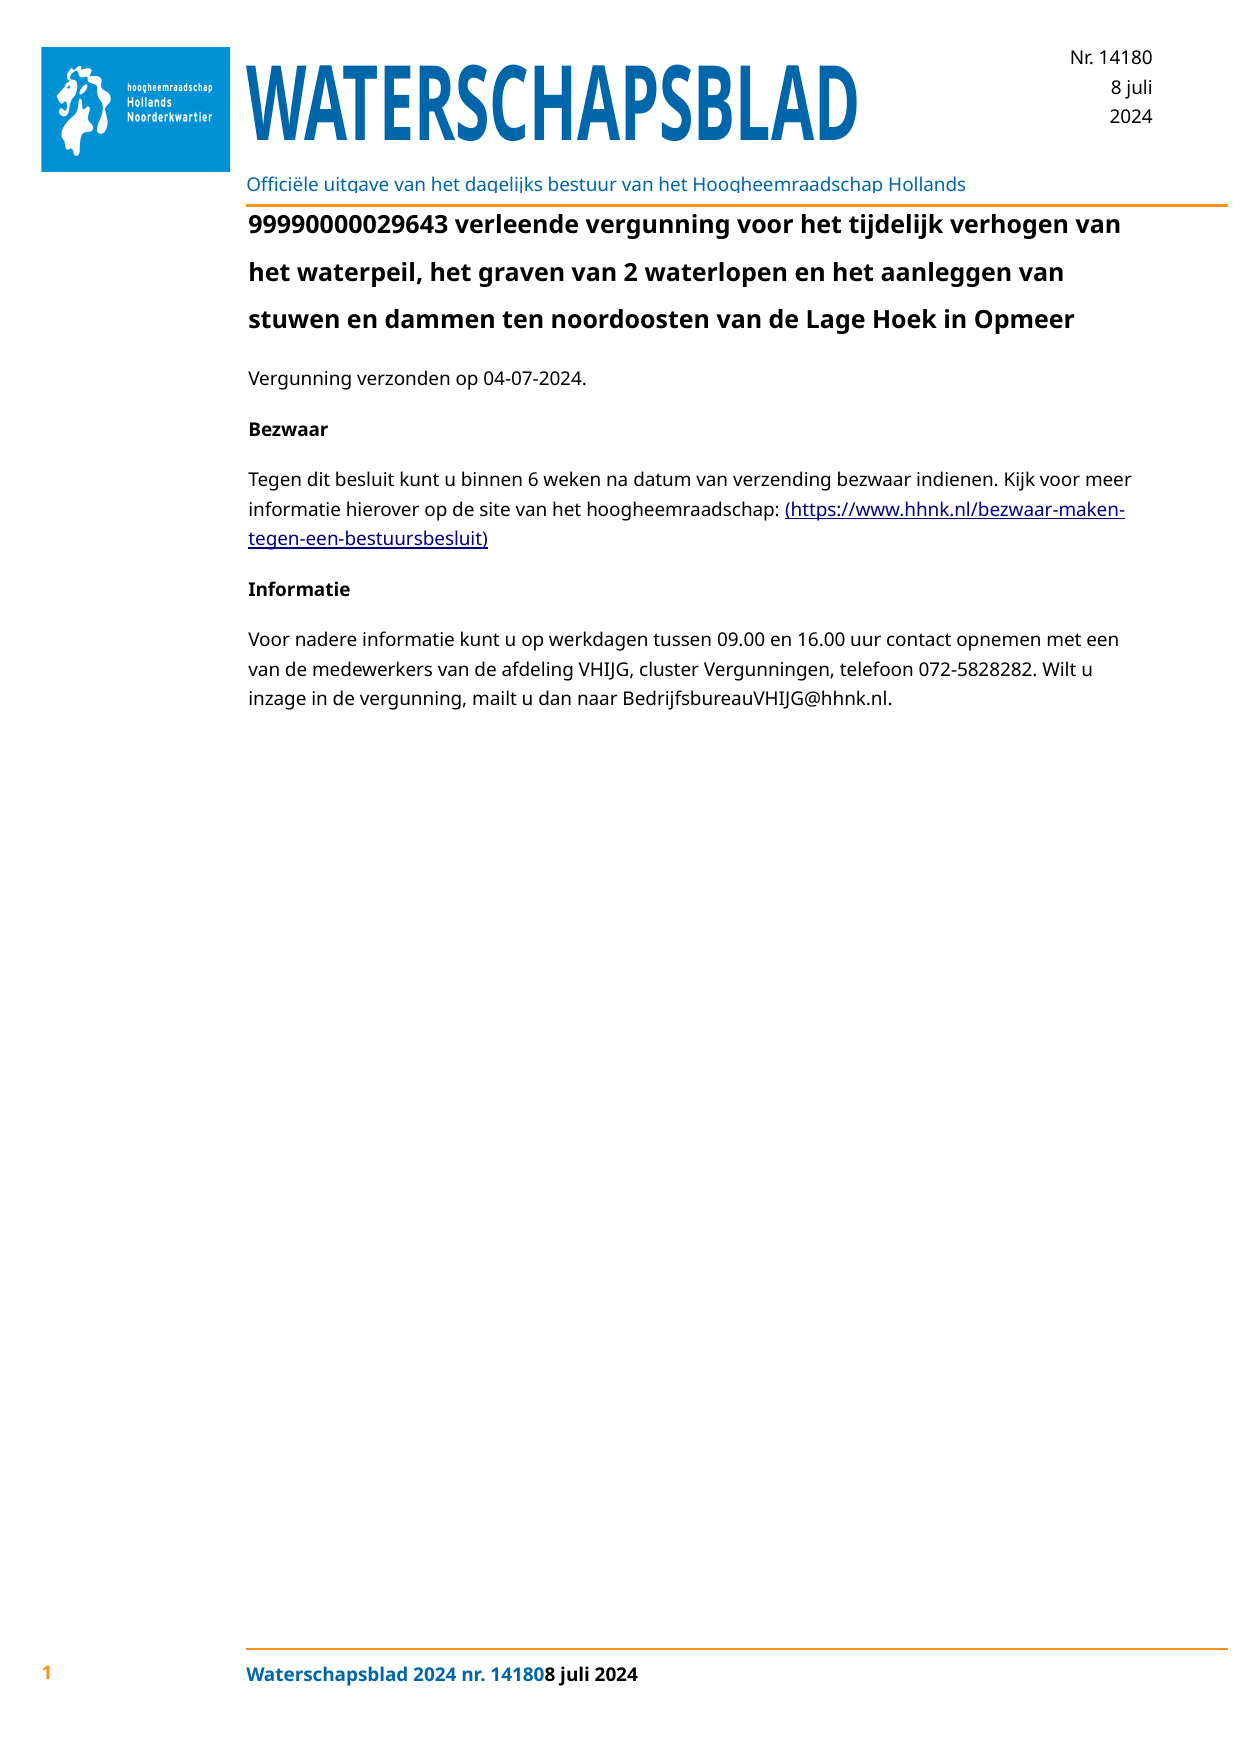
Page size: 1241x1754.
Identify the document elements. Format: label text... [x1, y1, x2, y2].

text Voor nadere informatie kunt u op werkdagen tussen 09.00 en 16.00 uur contact opnemen met een van de medewerkers van de afdeling VHIJG, cluster Vergunningen, telefoon 072-5828282. Wilt u inzage in de vergunning, mailt u dan naar BedrijfsbureauVHIJG@hhnk.nl. [248, 626, 1152, 711]
text Tegen dit besluit kunt u binnen 6 weken na datum van verzending bezwaar indienen. Kijk voor meer informatie hierover op de site van het hoogheemraadschap: (https://www.hhnk.nl/bezwaar-maken-tegen-een-bestuursbesluit) [248, 466, 1152, 551]
picture [128, 113, 133, 121]
picture [76, 67, 110, 133]
picture [68, 69, 73, 79]
picture [58, 80, 77, 116]
picture [80, 86, 87, 93]
text Bezwaar [248, 416, 1152, 442]
picture [62, 100, 92, 155]
picture [128, 98, 133, 106]
text Informatie [248, 576, 1152, 602]
text Vergunning verzonden op 04-07-2024. [248, 366, 1152, 391]
text 99990000029643 verleende vergunning voor het tijdelijk verhogen van het waterpeil, het graven van 2 waterlopen en het aanleggen van stuwen en dammen ten noordoosten van de Lage Hoek in Opmeer [248, 207, 1152, 336]
